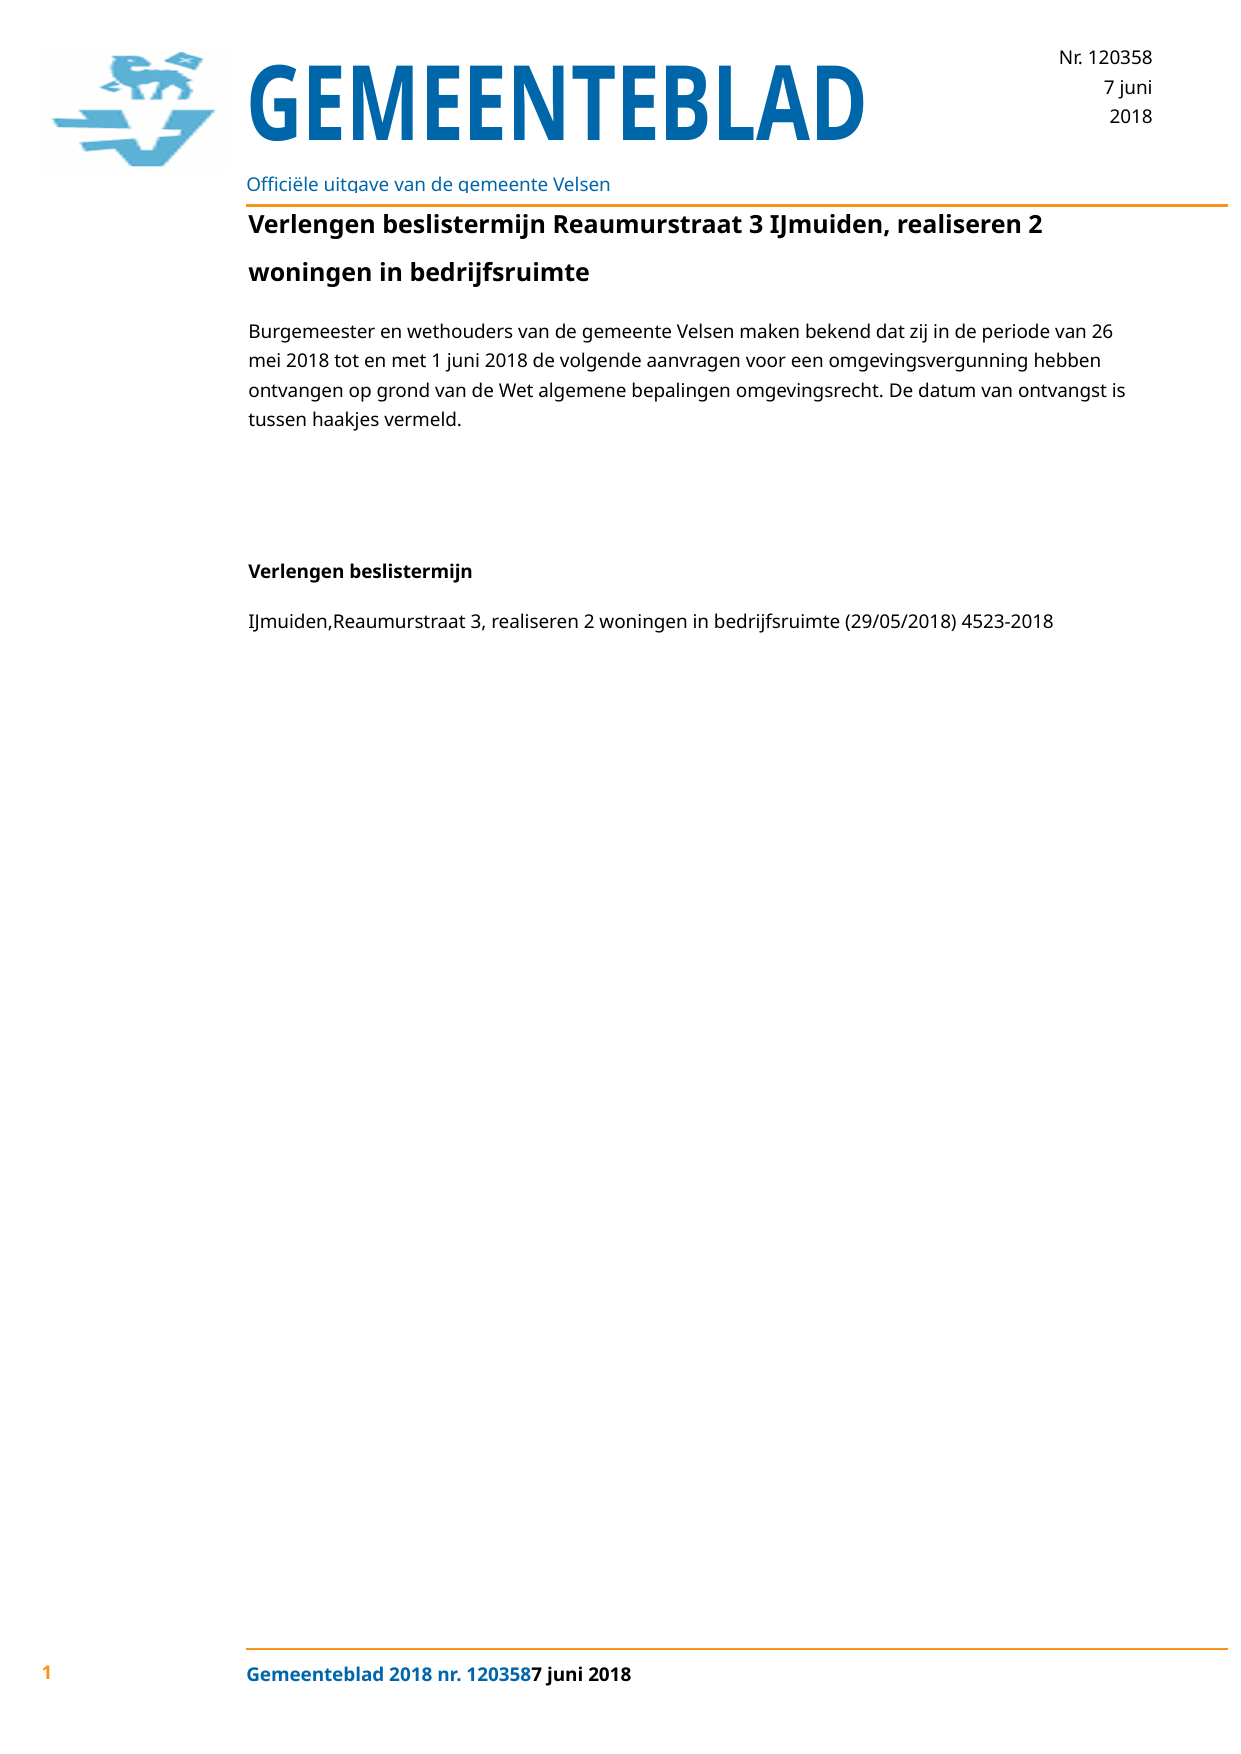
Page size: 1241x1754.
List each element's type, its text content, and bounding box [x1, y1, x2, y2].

text Burgemeester en wethouders van de gemeente Velsen maken bekend dat zij in de periode van 26 mei 2018 tot en met 1 juni 2018 de volgende aanvragen voor een omgevingsvergunning hebben ontvangen op grond van de Wet algemene bepalingen omgevingsrecht. De datum van ontvangst is tussen haakjes vermeld. [248, 318, 1152, 432]
picture [41, 47, 231, 172]
text Verlengen beslistermijn [248, 558, 1152, 584]
text IJmuiden,Reaumurstraat 3, realiseren 2 woningen in bedrijfsruimte (29/05/2018) 4523-2018 [248, 608, 1152, 634]
text Verlengen beslistermijn Reaumurstraat 3 IJmuiden, realiseren 2 woningen in bedrijfsruimte [248, 207, 1152, 288]
